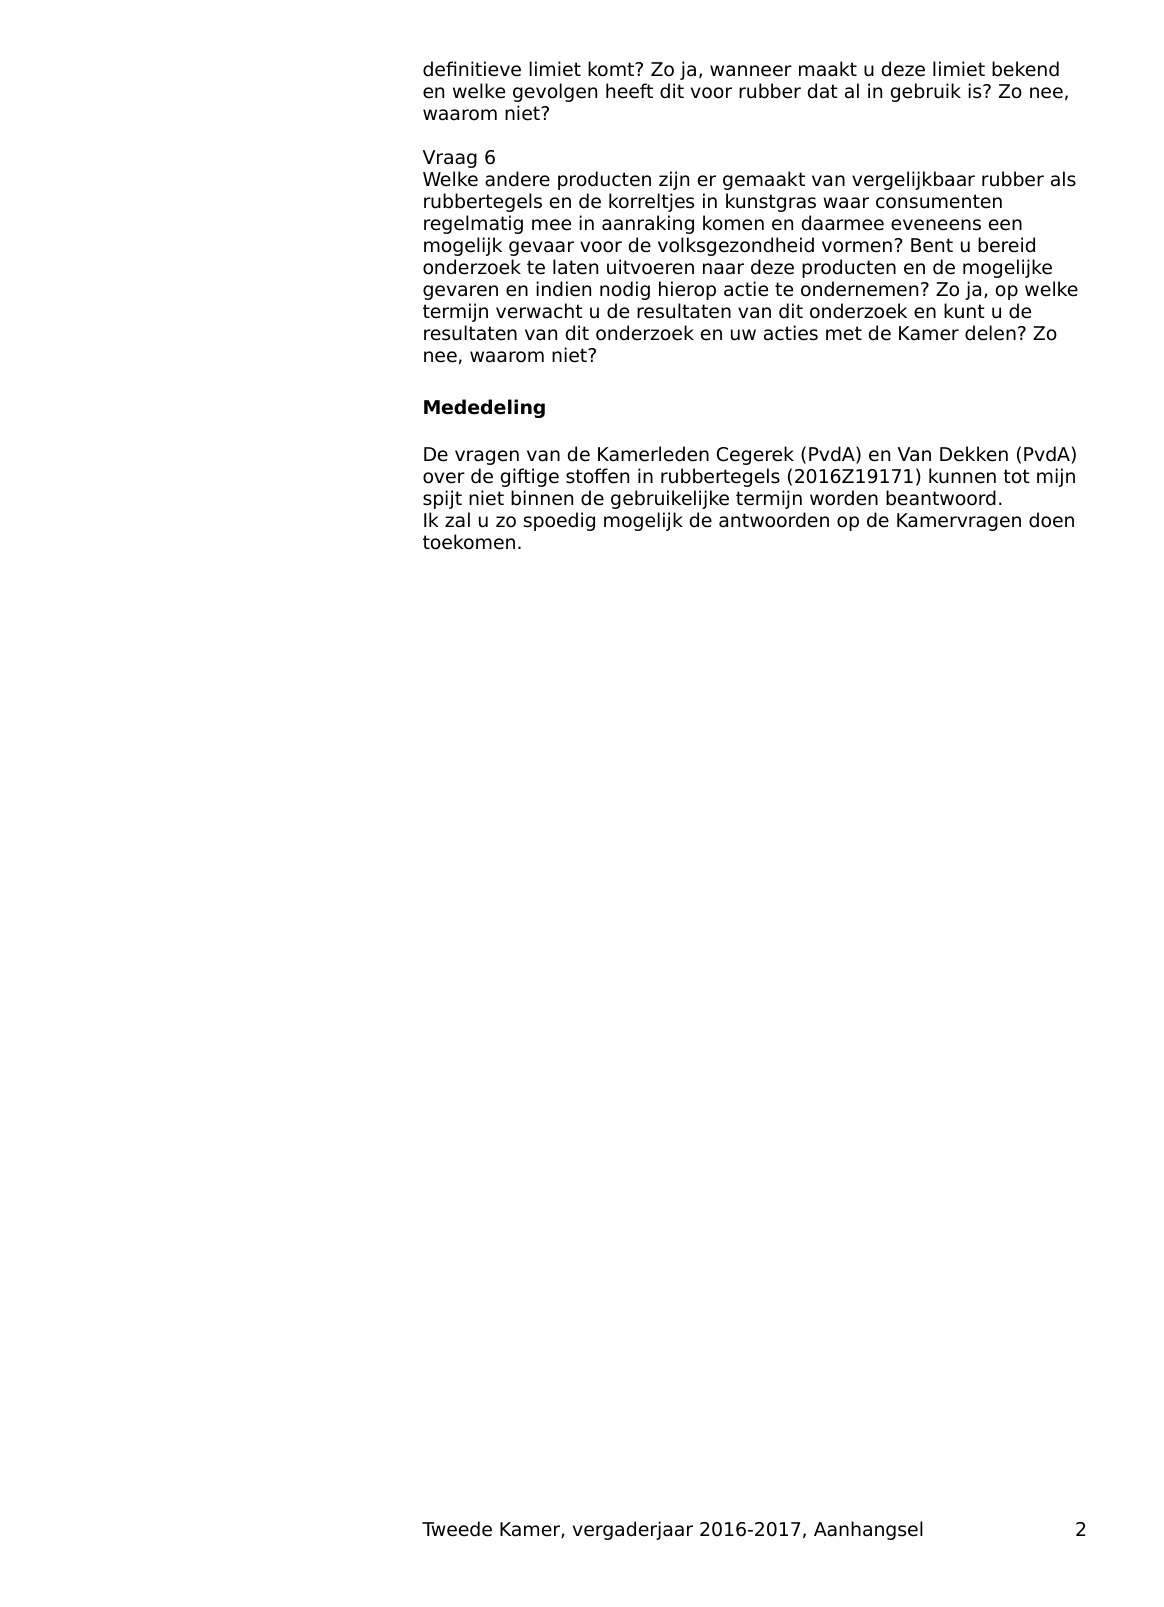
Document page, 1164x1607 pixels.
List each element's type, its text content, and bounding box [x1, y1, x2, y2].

subtitle Mededeling [422, 397, 1087, 419]
text Ik zal u zo spoedig mogelijk de antwoorden op de Kamervragen doen toekomen. [422, 510, 1087, 554]
text Welke andere producten zijn er gemaakt van vergelijkbaar rubber als rubbertegels en de korreltjes in kunstgras waar consumenten regelmatig mee in aanraking komen en daarmee eveneens een mogelijk gevaar voor de volksgezondheid vormen? Bent u bereid onderzoek te laten uitvoeren naar deze producten en de mogelijke gevaren en indien nodig hierop actie te ondernemen? Zo ja, op welke termijn verwacht u de resultaten van dit onderzoek en kunt u de resultaten van dit onderzoek en uw acties met de Kamer delen? Zo nee, waarom niet? [422, 169, 1087, 367]
text definitieve limiet komt? Zo ja, wanneer maakt u deze limiet bekend en welke gevolgen heeft dit voor rubber dat al in gebruik is? Zo nee, waarom niet? [422, 59, 1087, 125]
text De vragen van de Kamerleden Cegerek (PvdA) en Van Dekken (PvdA) over de giftige stoffen in rubbertegels (2016Z19171) kunnen tot mijn spijt niet binnen de gebruikelijke termijn worden beantwoord. [422, 444, 1087, 510]
text Vraag 6 [422, 147, 1087, 169]
